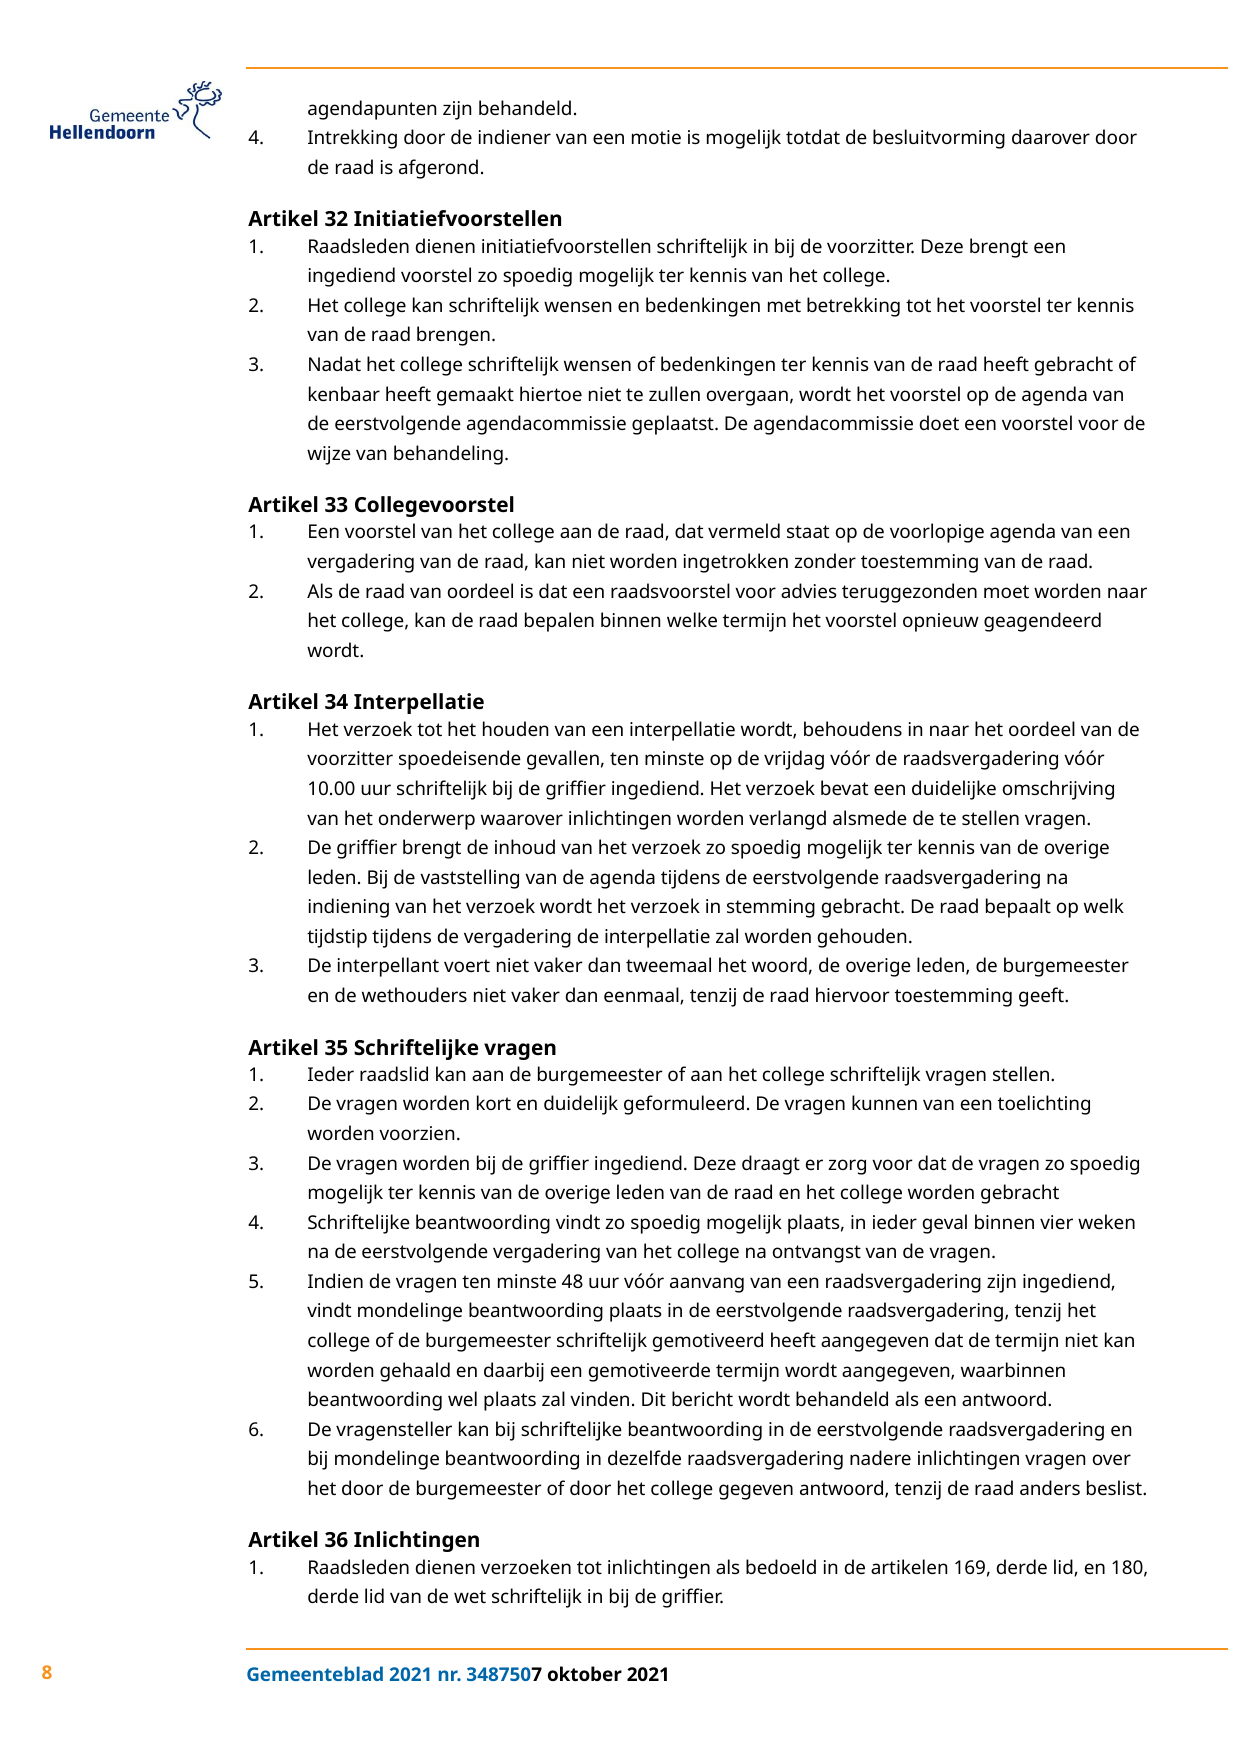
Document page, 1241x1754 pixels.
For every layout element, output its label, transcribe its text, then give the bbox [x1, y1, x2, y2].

list Schriftelijke beantwoording vindt zo spoedig mogelijk plaats, in ieder geval binnen vier weken na de eerstvolgende vergadering van het college na ontvangst van de vragen. [248, 1209, 1152, 1264]
list De interpellant voert niet vaker dan tweemaal het woord, de overige leden, de burgemeester en de wethouders niet vaker dan eenmaal, tenzij de raad hiervoor toestemming geeft. [248, 953, 1152, 1008]
list Als de raad van oordeel is dat een raadsvoorstel voor advies teruggezonden moet worden naar het college, kan de raad bepalen binnen welke termijn het voorstel opnieuw geagendeerd wordt. [248, 578, 1152, 663]
list Raadsleden dienen verzoeken tot inlichtingen als bedoeld in de artikelen 169, derde lid, en 180, derde lid van de wet schriftelijk in bij de griffier. [248, 1554, 1152, 1609]
list Ieder raadslid kan aan de burgemeester of aan het college schriftelijk vragen stellen. [248, 1061, 1152, 1087]
text Artikel 33 Collegevoorstel [248, 490, 1152, 519]
list Het college kan schriftelijk wensen en bedenkingen met betrekking tot het voorstel ter kennis van de raad brengen. [248, 292, 1152, 347]
list Raadsleden dienen initiatiefvoorstellen schriftelijk in bij de voorzitter. Deze brengt een ingediend voorstel zo spoedig mogelijk ter kennis van het college. [248, 233, 1152, 288]
list agendapunten zijn behandeld. [248, 95, 1152, 121]
list Het verzoek tot het houden van een interpellatie wordt, behoudens in naar het oordeel van de voorzitter spoedeisende gevallen, ten minste op de vrijdag vóór de raadsvergadering vóór 10.00 uur schriftelijk bij de griffier ingediend. Het verzoek bevat een duidelijke omschrijving van het onderwerp waarover inlichtingen worden verlangd alsmede de te stellen vragen. [248, 716, 1152, 830]
list Indien de vragen ten minste 48 uur vóór aanvang van een raadsvergadering zijn ingediend, vindt mondelinge beantwoording plaats in de eerstvolgende raadsvergadering, tenzij het college of de burgemeester schriftelijk gemotiveerd heeft aangegeven dat de termijn niet kan worden gehaald en daarbij een gemotiveerde termijn wordt aangegeven, waarbinnen beantwoording wel plaats zal vinden. Dit bericht wordt behandeld als een antwoord. [248, 1268, 1152, 1412]
list Nadat het college schriftelijk wensen of bedenkingen ter kennis van de raad heeft gebracht of kenbaar heeft gemaakt hiertoe niet te zullen overgaan, wordt het voorstel op de agenda van de eerstvolgende agendacommissie geplaatst. De agendacommissie doet een voorstel voor de wijze van behandeling. [248, 351, 1152, 466]
list Intrekking door de indiener van een motie is mogelijk totdat de besluitvorming daarover door de raad is afgerond. [248, 124, 1152, 180]
text Artikel 36 Inlichtingen [248, 1526, 1152, 1554]
list De vragensteller kan bij schriftelijke beantwoording in de eerstvolgende raadsvergadering en bij mondelinge beantwoording in dezelfde raadsvergadering nadere inlichtingen vragen over het door de burgemeester of door het college gegeven antwoord, tenzij de raad anders beslist. [248, 1416, 1152, 1501]
list Een voorstel van het college aan de raad, dat vermeld staat op de voorlopige agenda van een vergadering van de raad, kan niet worden ingetrokken zonder toestemming van de raad. [248, 519, 1152, 574]
list De griffier brengt de inhoud van het verzoek zo spoedig mogelijk ter kennis van de overige leden. Bij de vaststelling van de agenda tijdens de eerstvolgende raadsvergadering na indiening van het verzoek wordt het verzoek in stemming gebracht. De raad bepaalt op welk tijdstip tijdens de vergadering de interpellatie zal worden gehouden. [248, 834, 1152, 949]
list De vragen worden bij de griffier ingediend. Deze draagt er zorg voor dat de vragen zo spoedig mogelijk ter kennis van de overige leden van de raad en het college worden gebracht [248, 1150, 1152, 1205]
list De vragen worden kort en duidelijk geformuleerd. De vragen kunnen van een toelichting worden voorzien. [248, 1091, 1152, 1146]
text Artikel 34 Interpellatie [248, 687, 1152, 716]
picture [41, 47, 231, 172]
text Artikel 32 Initiatiefvoorstellen [248, 204, 1152, 233]
text Artikel 35 Schriftelijke vragen [248, 1033, 1152, 1061]
